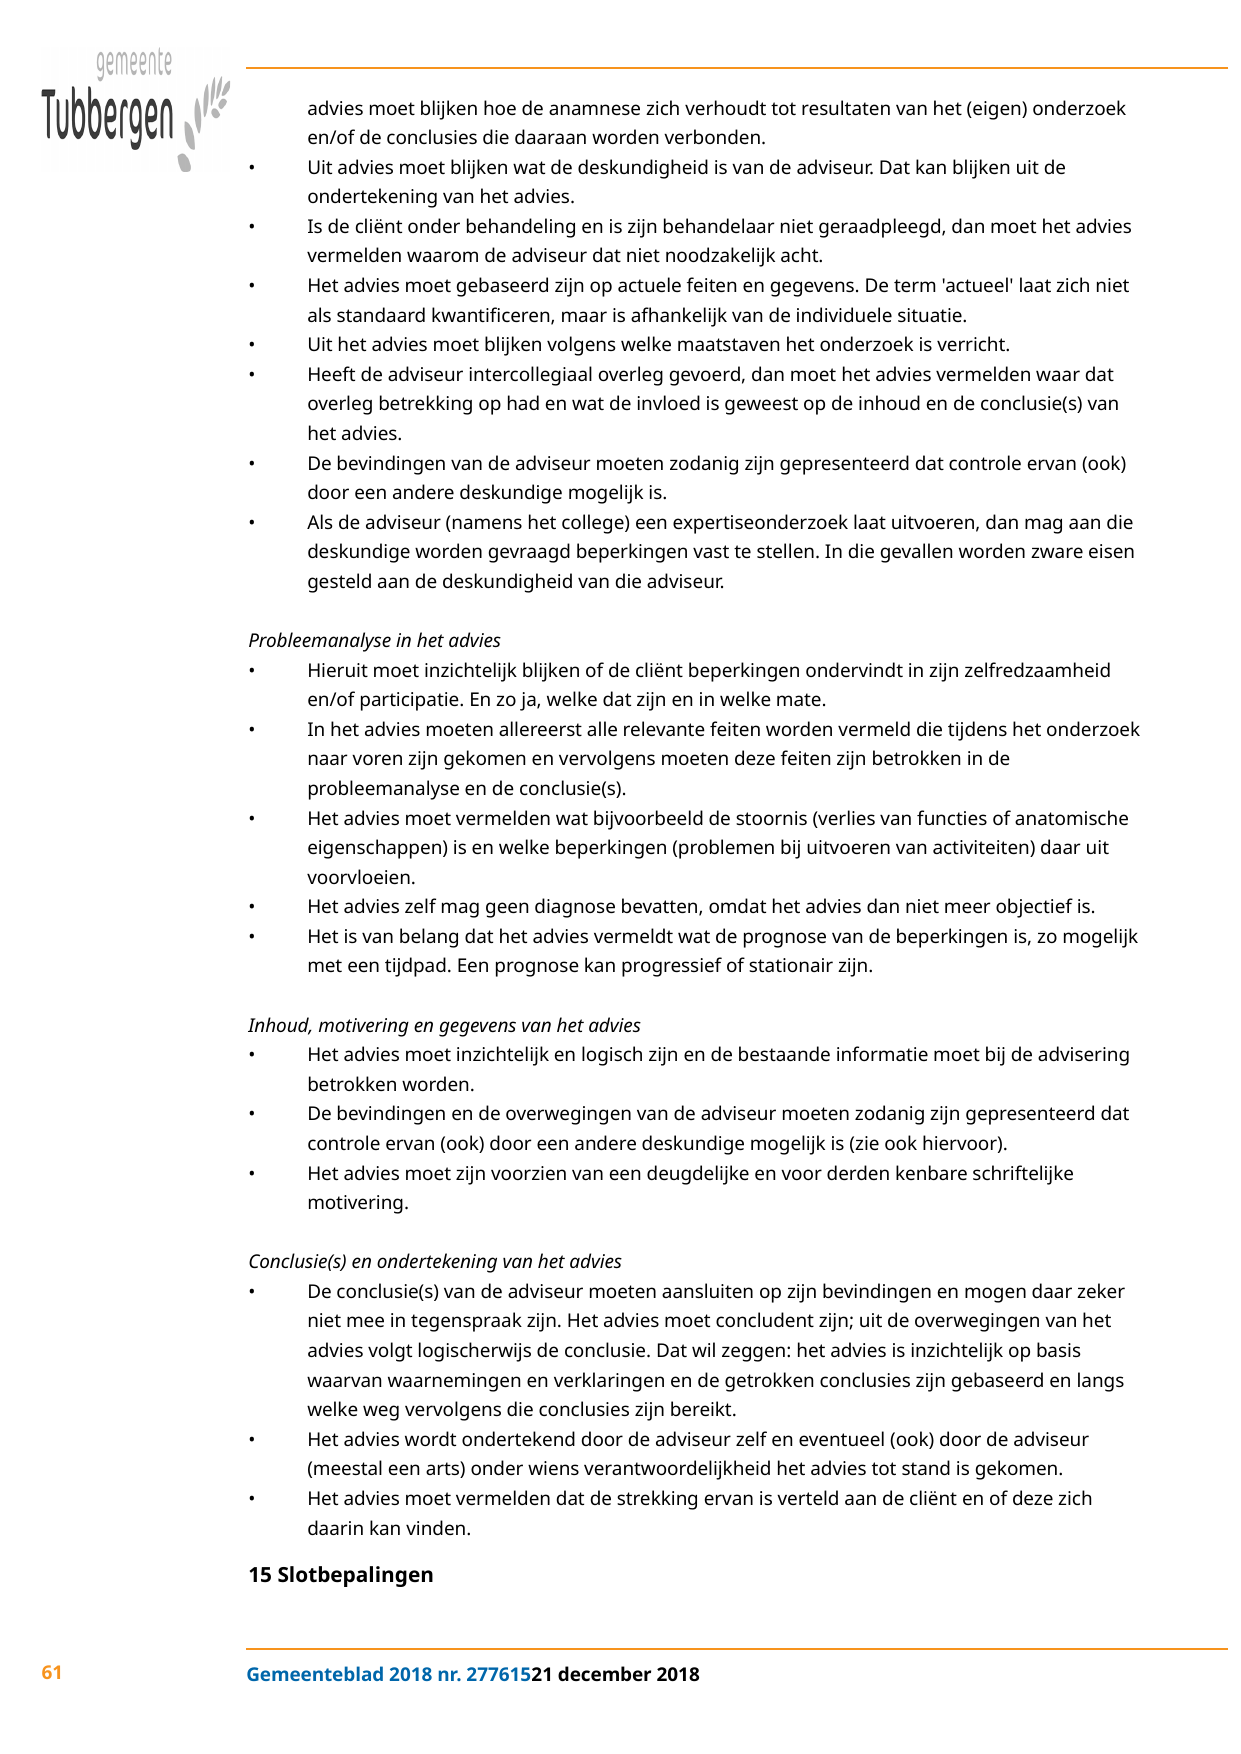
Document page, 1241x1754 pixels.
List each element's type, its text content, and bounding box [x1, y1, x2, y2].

text Inhoud, motivering en gegevens van het advies [248, 1012, 1152, 1038]
list Uit het advies moet blijken volgens welke maatstaven het onderzoek is verricht. [248, 331, 1152, 357]
list In het advies moeten allereerst alle relevante feiten worden vermeld die tijdens het onderzoek naar voren zijn gekomen en vervolgens moeten deze feiten zijn betrokken in de probleemanalyse en de conclusie(s). [248, 716, 1152, 801]
list Is de cliënt onder behandeling en is zijn behandelaar niet geraadpleegd, dan moet het advies vermelden waarom de adviseur dat niet noodzakelijk acht. [248, 213, 1152, 268]
list Uit advies moet blijken wat de deskundigheid is van de adviseur. Dat kan blijken uit de ondertekening van het advies. [248, 154, 1152, 209]
list De bevindingen en de overwegingen van de adviseur moeten zodanig zijn gepresenteerd dat controle ervan (ook) door een andere deskundige mogelijk is (zie ook hiervoor). [248, 1101, 1152, 1156]
list De bevindingen van de adviseur moeten zodanig zijn gepresenteerd dat controle ervan (ook) door een andere deskundige mogelijk is. [248, 450, 1152, 505]
list De conclusie(s) van de adviseur moeten aansluiten op zijn bevindingen en mogen daar zeker niet mee in tegenspraak zijn. Het advies moet concludent zijn; uit de overwegingen van het advies volgt logischerwijs de conclusie. Dat wil zeggen: het advies is inzichtelijk op basis waarvan waarnemingen en verklaringen en de getrokken conclusies zijn gebaseerd en langs welke weg vervolgens die conclusies zijn bereikt. [248, 1278, 1152, 1422]
list Hieruit moet inzichtelijk blijken of de cliënt beperkingen ondervindt in zijn zelfredzaamheid en/of participatie. En zo ja, welke dat zijn en in welke mate. [248, 657, 1152, 712]
text 15 Slotbepalingen [248, 1560, 1152, 1589]
list Het advies moet zijn voorzien van een deugdelijke en voor derden kenbare schriftelijke motivering. [248, 1160, 1152, 1215]
list Het advies wordt ondertekend door de adviseur zelf en eventueel (ook) door de adviseur (meestal een arts) onder wiens verantwoordelijkheid het advies tot stand is gekomen. [248, 1426, 1152, 1481]
list advies moet blijken hoe de anamnese zich verhoudt tot resultaten van het (eigen) onderzoek en/of de conclusies die daaraan worden verbonden. [248, 95, 1152, 150]
list Het advies moet inzichtelijk en logisch zijn en de bestaande informatie moet bij de advisering betrokken worden. [248, 1041, 1152, 1097]
list Het advies moet vermelden wat bijvoorbeeld de stoornis (verlies van functies of anatomische eigenschappen) is en welke beperkingen (problemen bij uitvoeren van activiteiten) daar uit voorvloeien. [248, 805, 1152, 890]
list Het advies moet gebaseerd zijn op actuele feiten en gegevens. De term 'actueel' laat zich niet als standaard kwantificeren, maar is afhankelijk van de individuele situatie. [248, 272, 1152, 328]
text Conclusie(s) en ondertekening van het advies [248, 1248, 1152, 1274]
picture [41, 47, 231, 172]
list Het is van belang dat het advies vermeldt wat de prognose van de beperkingen is, zo mogelijk met een tijdpad. Een prognose kan progressief of stationair zijn. [248, 923, 1152, 978]
list Het advies moet vermelden dat de strekking ervan is verteld aan de cliënt en of deze zich daarin kan vinden. [248, 1485, 1152, 1541]
list Heeft de adviseur intercollegiaal overleg gevoerd, dan moet het advies vermelden waar dat overleg betrekking op had en wat de invloed is geweest op de inhoud en de conclusie(s) van het advies. [248, 361, 1152, 446]
text Probleemanalyse in het advies [248, 627, 1152, 653]
list Als de adviseur (namens het college) een expertiseonderzoek laat uitvoeren, dan mag aan die deskundige worden gevraagd beperkingen vast te stellen. In die gevallen worden zware eisen gesteld aan de deskundigheid van die adviseur. [248, 509, 1152, 594]
list Het advies zelf mag geen diagnose bevatten, omdat het advies dan niet meer objectief is. [248, 893, 1152, 919]
